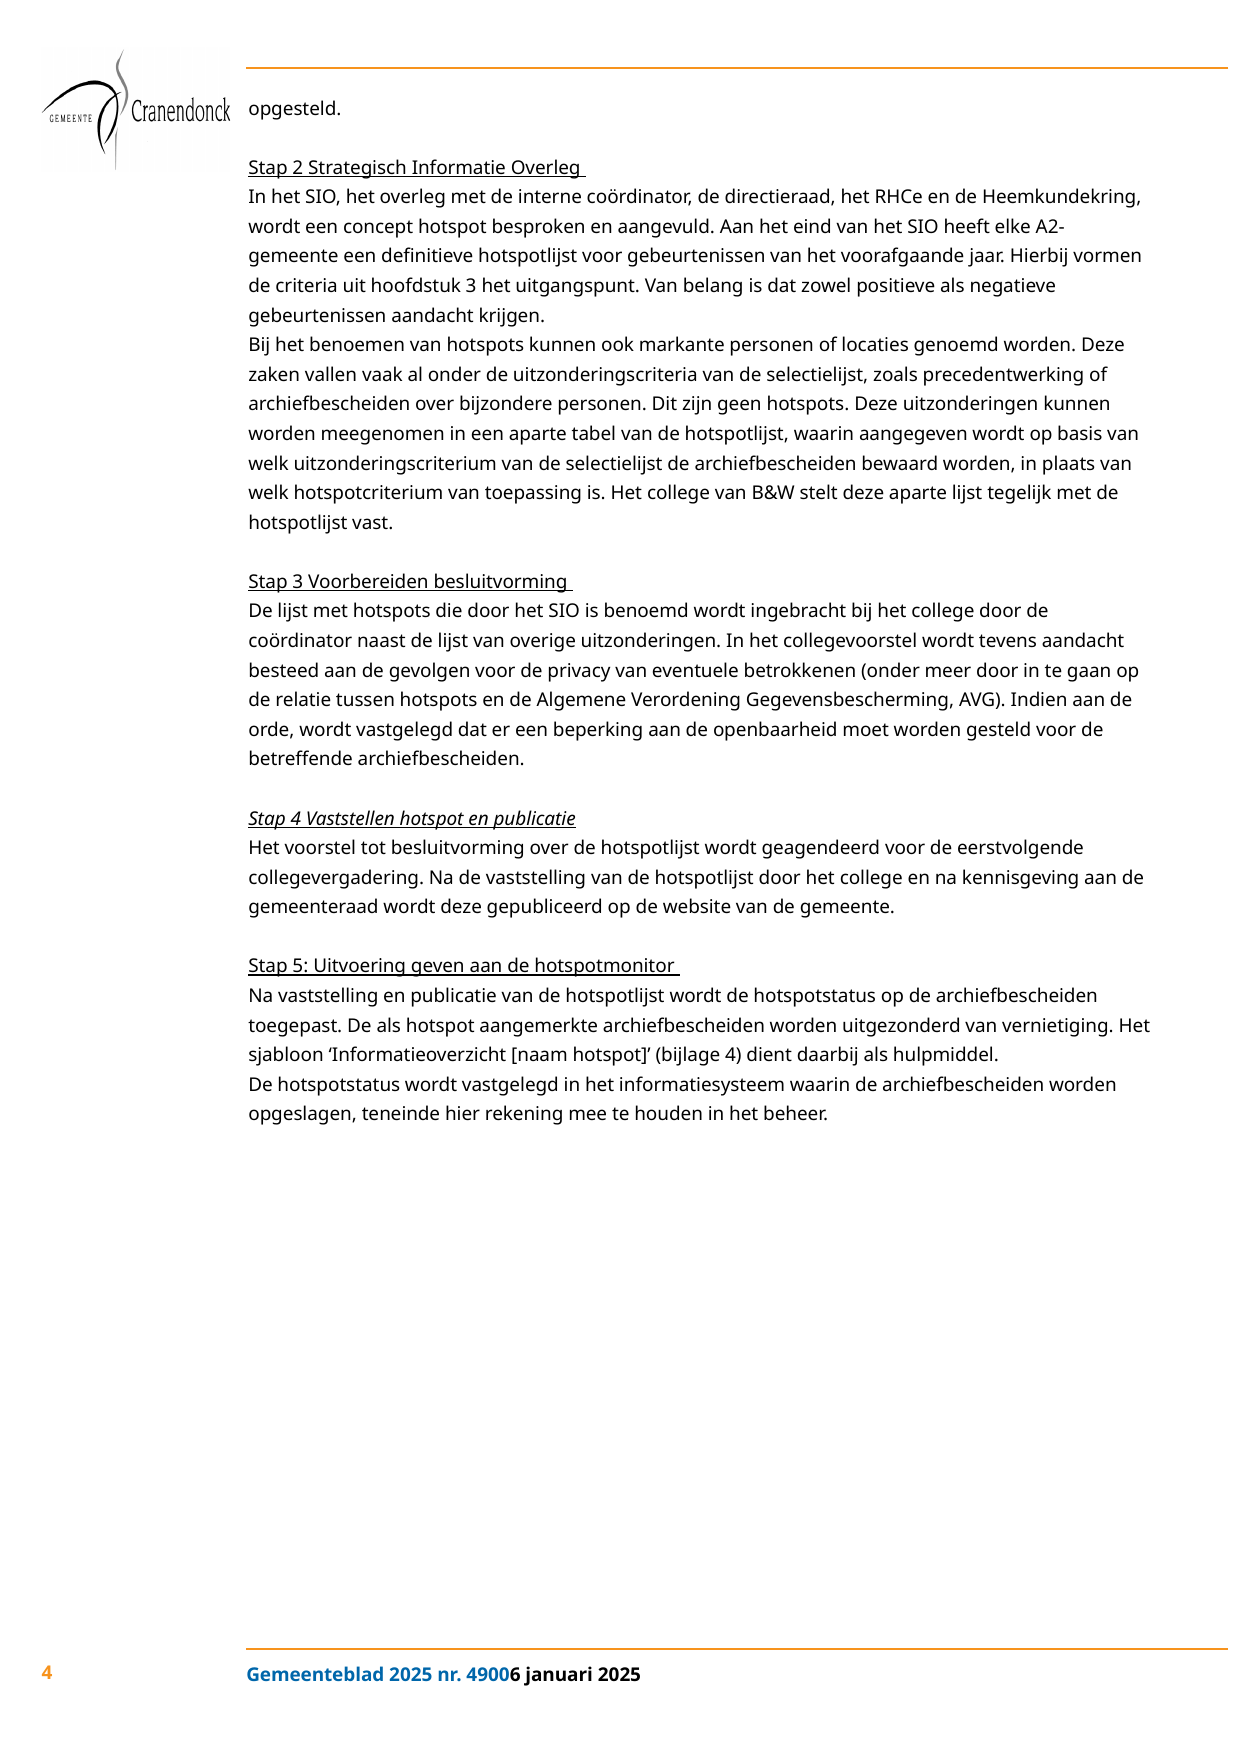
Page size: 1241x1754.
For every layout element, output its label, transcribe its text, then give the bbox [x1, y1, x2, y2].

text opgesteld. [248, 95, 1152, 121]
text Stap 3 Voorbereiden besluitvorming [248, 568, 1152, 594]
text Na vaststelling en publicatie van de hotspotlijst wordt de hotspotstatus op de archiefbescheiden toegepast. De als hotspot aangemerkte archiefbescheiden worden uitgezonderd van vernietiging. Het sjabloon ‘Informatieoverzicht [naam hotspot]’ (bijlage 4) dient daarbij als hulpmiddel. [248, 982, 1152, 1067]
text De hotspotstatus wordt vastgelegd in het informatiesysteem waarin de archiefbescheiden worden opgeslagen, teneinde hier rekening mee te houden in het beheer. [248, 1071, 1152, 1126]
text Stap 5: Uitvoering geven aan de hotspotmonitor [248, 953, 1152, 978]
text Stap 2 Strategisch Informatie Overleg [248, 154, 1152, 180]
text Het voorstel tot besluitvorming over de hotspotlijst wordt geagendeerd voor de eerstvolgende collegevergadering. Na de vaststelling van de hotspotlijst door het college en na kennisgeving aan de gemeenteraad wordt deze gepubliceerd op de website van de gemeente. [248, 834, 1152, 919]
picture [41, 47, 231, 172]
text Bij het benoemen van hotspots kunnen ook markante personen of locaties genoemd worden. Deze zaken vallen vaak al onder de uitzonderingscriteria van de selectielijst, zoals precedentwerking of archiefbescheiden over bijzondere personen. Dit zijn geen hotspots. Deze uitzonderingen kunnen worden meegenomen in een aparte tabel van de hotspotlijst, waarin aangegeven wordt op basis van welk uitzonderingscriterium van de selectielijst de archiefbescheiden bewaard worden, in plaats van welk hotspotcriterium van toepassing is. Het college van B&W stelt deze aparte lijst tegelijk met de hotspotlijst vast. [248, 331, 1152, 535]
text Stap 4 Vaststellen hotspot en publicatie [248, 805, 1152, 831]
text In het SIO, het overleg met de interne coördinator, de directieraad, het RHCe en de Heemkundekring, wordt een concept hotspot besproken en aangevuld. Aan het eind van het SIO heeft elke A2-gemeente een definitieve hotspotlijst voor gebeurtenissen van het voorafgaande jaar. Hierbij vormen de criteria uit hoofdstuk 3 het uitgangspunt. Van belang is dat zowel positieve als negatieve gebeurtenissen aandacht krijgen. [248, 183, 1152, 328]
text De lijst met hotspots die door het SIO is benoemd wordt ingebracht bij het college door de coördinator naast de lijst van overige uitzonderingen. In het collegevoorstel wordt tevens aandacht besteed aan de gevolgen voor de privacy van eventuele betrokkenen (onder meer door in te gaan op de relatie tussen hotspots en de Algemene Verordening Gegevensbescherming, AVG). Indien aan de orde, wordt vastgelegd dat er een beperking aan de openbaarheid moet worden gesteld voor de betreffende archiefbescheiden. [248, 598, 1152, 771]
